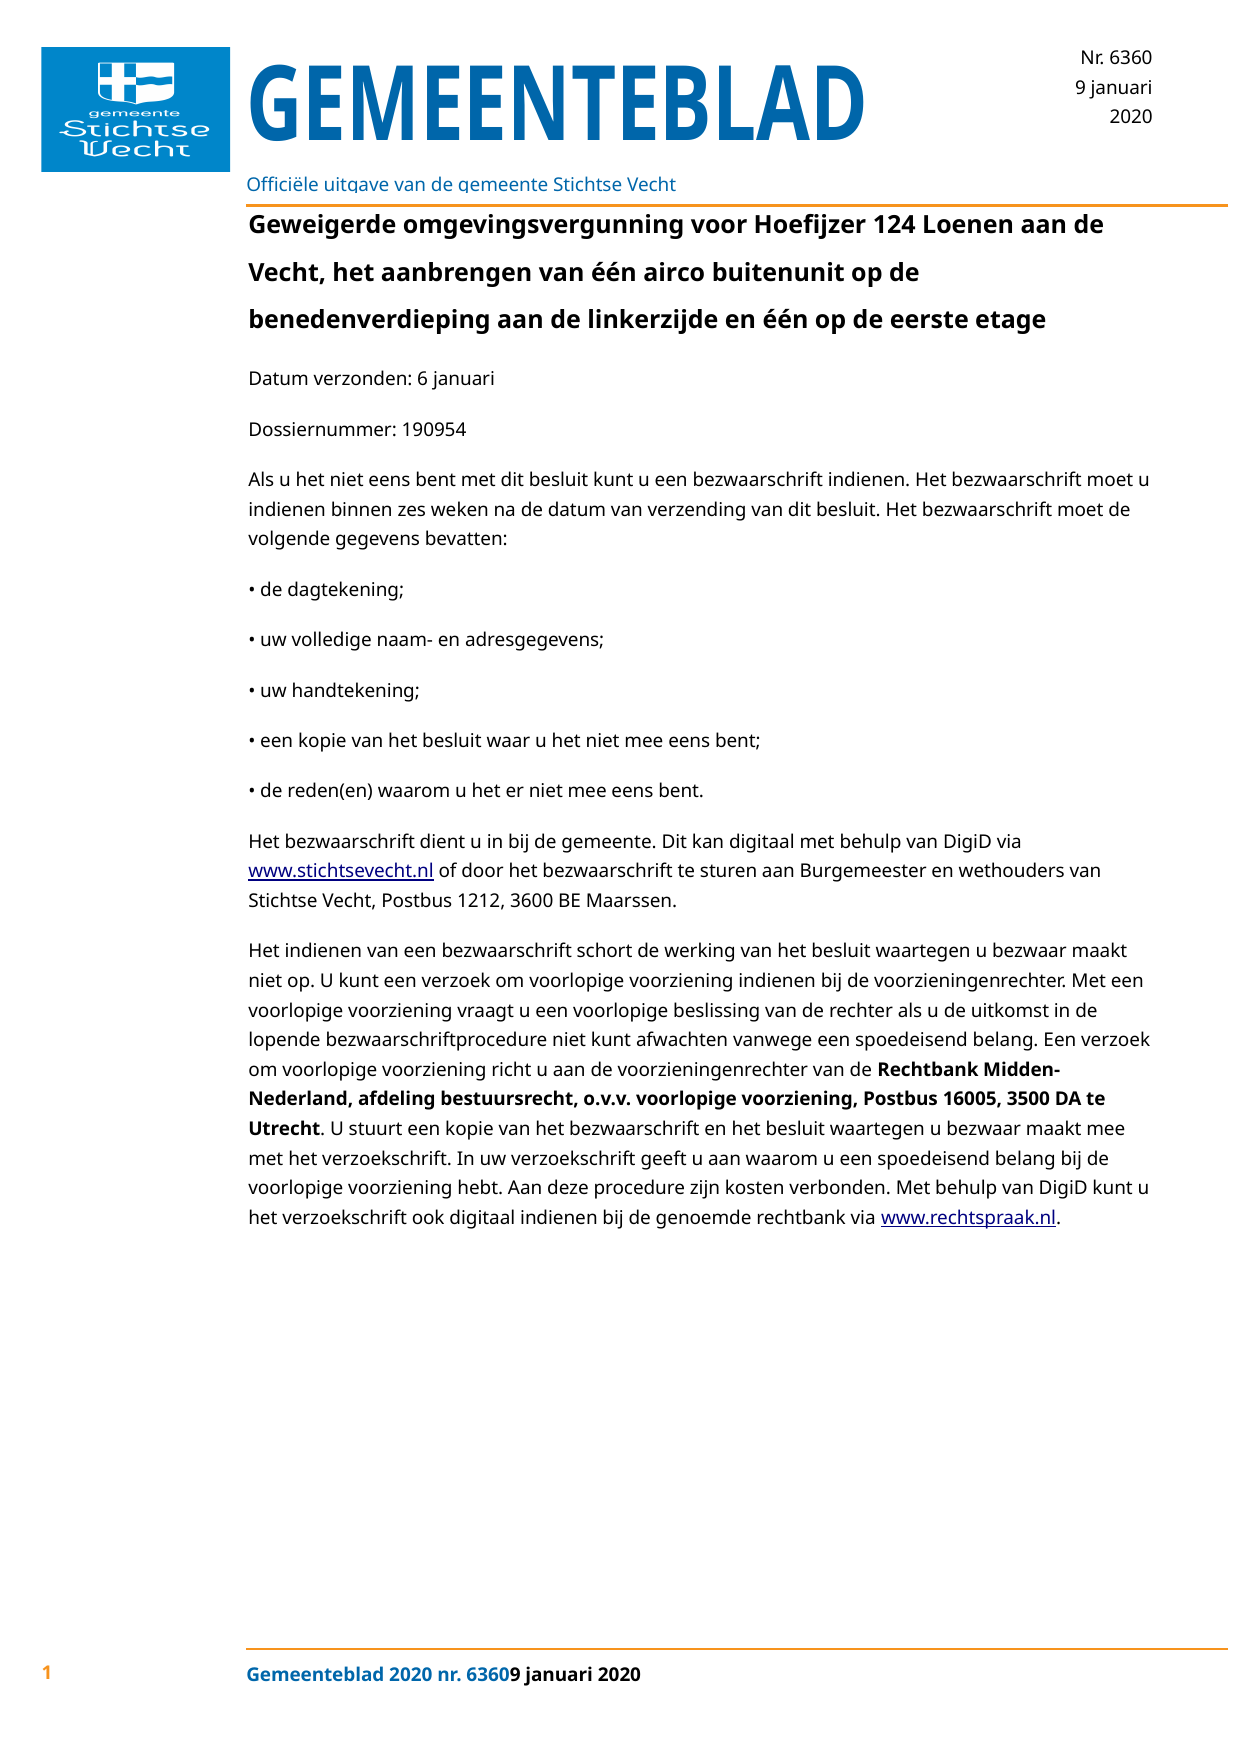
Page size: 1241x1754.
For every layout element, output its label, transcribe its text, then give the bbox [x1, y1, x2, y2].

text Als u het niet eens bent met dit besluit kunt u een bezwaarschrift indienen. Het bezwaarschrift moet u indienen binnen zes weken na de datum van verzending van dit besluit. Het bezwaarschrift moet de volgende gegevens bevatten: [248, 466, 1152, 551]
text Dossiernummer: 190954 [248, 416, 1152, 442]
text Het bezwaarschrift dient u in bij de gemeente. Dit kan digitaal met behulp van DigiD via www.stichtsevecht.nl of door het bezwaarschrift te sturen aan Burgemeester en wethouders van Stichtse Vecht, Postbus 1212, 3600 BE Maarssen. [248, 828, 1152, 913]
text • de reden(en) waarom u het er niet mee eens bent. [248, 778, 1152, 803]
text Geweigerde omgevingsvergunning voor Hoefijzer 124 Loenen aan de Vecht, het aanbrengen van één airco buitenunit op de benedenverdieping aan de linkerzijde en één op de eerste etage [248, 207, 1152, 336]
picture [137, 63, 174, 103]
text • uw volledige naam- en adresgegevens; [248, 626, 1152, 652]
text • de dagtekening; [248, 576, 1152, 602]
text • uw handtekening; [248, 677, 1152, 702]
picture [99, 63, 135, 101]
text Het indienen van een bezwaarschrift schort de werking van het besluit waartegen u bezwaar maakt niet op. U kunt een verzoek om voorlopige voorziening indienen bij de voorzieningenrechter. Met een voorlopige voorziening vraagt u een voorlopige beslissing van de rechter als u de uitkomst in de lopende bezwaarschriftprocedure niet kunt afwachten vanwege een spoedeisend belang. Een verzoek om voorlopige voorziening richt u aan de voorzieningenrechter van de Rechtbank Midden-Nederland, afdeling bestuursrecht, o.v.v. voorlopige voorziening, Postbus 16005, 3500 DA te Utrecht. U stuurt een kopie van het bezwaarschrift en het besluit waartegen u bezwaar maakt mee met het verzoekschrift. In uw verzoekschrift geeft u aan waarom u een spoedeisend belang bij de voorlopige voorziening hebt. Aan deze procedure zijn kosten verbonden. Met behulp van DigiD kunt u het verzoekschrift ook digitaal indienen bij de genoemde rechtbank via www.rechtspraak.nl. [248, 938, 1152, 1229]
text Datum verzonden: 6 januari [248, 366, 1152, 391]
text • een kopie van het besluit waar u het niet mee eens bent; [248, 727, 1152, 753]
